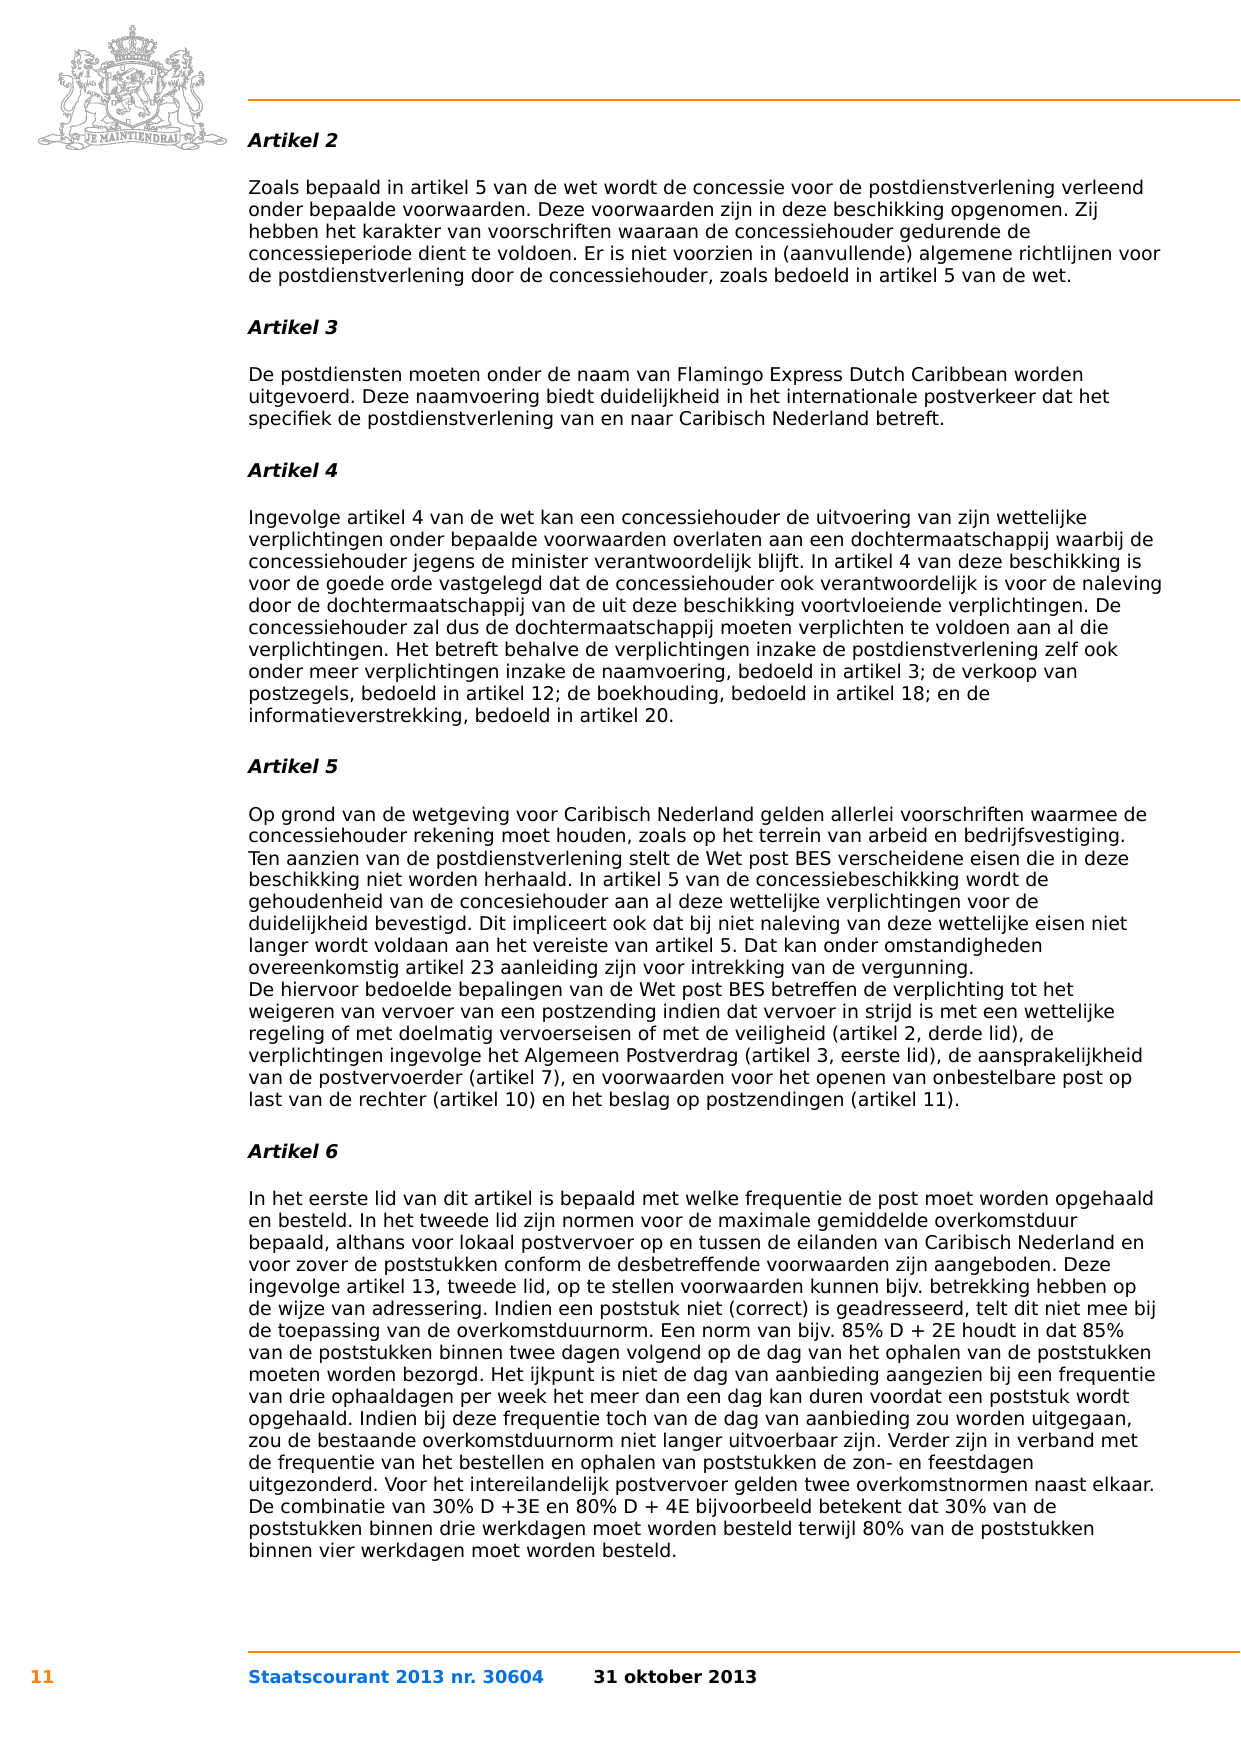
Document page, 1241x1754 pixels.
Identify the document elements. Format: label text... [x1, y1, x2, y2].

text De hiervoor bedoelde bepalingen van de Wet post BES betreffen de verplichting tot het weigeren van vervoer van een postzending indien dat vervoer in strijd is met een wettelijke regeling of met doelmatig vervoerseisen of met de veiligheid (artikel 2, derde lid), de verplichtingen ingevolge het Algemeen Postverdrag (artikel 3, eerste lid), de aansprakelijkheid van de postvervoerder (artikel 7), en voorwaarden voor het openen van onbestelbare post op last van de rechter (artikel 10) en het beslag op postzendingen (artikel 11). [248, 979, 1163, 1111]
picture [38, 25, 227, 150]
text De postdiensten moeten onder de naam van Flamingo Express Dutch Caribbean worden uitgevoerd. Deze naamvoering biedt duidelijkheid in het internationale postverkeer dat het specifiek de postdienstverlening van en naar Caribisch Nederland betreft. [248, 364, 1163, 430]
text In het eerste lid van dit artikel is bepaald met welke frequentie de post moet worden opgehaald en besteld. In het tweede lid zijn normen voor de maximale gemiddelde overkomstduur bepaald, althans voor lokaal postvervoer op en tussen de eilanden van Caribisch Nederland en voor zover de poststukken conform de desbetreffende voorwaarden zijn aangeboden. Deze ingevolge artikel 13, tweede lid, op te stellen voorwaarden kunnen bijv. betrekking hebben op de wijze van adressering. Indien een poststuk niet (correct) is geadresseerd, telt dit niet mee bij de toepassing van de overkomstduurnorm. Een norm van bijv. 85% D + 2E houdt in dat 85% van de poststukken binnen twee dagen volgend op de dag van het ophalen van de poststukken moeten worden bezorgd. Het ijkpunt is niet de dag van aanbieding aangezien bij een frequentie van drie ophaaldagen per week het meer dan een dag kan duren voordat een poststuk wordt opgehaald. Indien bij deze frequentie toch van de dag van aanbieding zou worden uitgegaan, zou de bestaande overkomstduurnorm niet langer uitvoerbaar zijn. Verder zijn in verband met de frequentie van het bestellen en ophalen van poststukken de zon- en feestdagen uitgezonderd. Voor het intereilandelijk postvervoer gelden twee overkomstnormen naast elkaar. De combinatie van 30% D +3E en 80% D + 4E bijvoorbeeld betekent dat 30% van de poststukken binnen drie werkdagen moet worden besteld terwijl 80% van de poststukken binnen vier werkdagen moet worden besteld. [248, 1188, 1163, 1562]
text Ingevolge artikel 4 van de wet kan een concessiehouder de uitvoering van zijn wettelijke verplichtingen onder bepaalde voorwaarden overlaten aan een dochtermaatschappij waarbij de concessiehouder jegens de minister verantwoordelijk blijft. In artikel 4 van deze beschikking is voor de goede orde vastgelegd dat de concessiehouder ook verantwoordelijk is voor de naleving door de dochtermaatschappij van de uit deze beschikking voortvloeiende verplichtingen. De concessiehouder zal dus de dochtermaatschappij moeten verplichten te voldoen aan al die verplichtingen. Het betreft behalve de verplichtingen inzake de postdienstverlening zelf ook onder meer verplichtingen inzake de naamvoering, bedoeld in artikel 3; de verkoop van postzegels, bedoeld in artikel 12; de boekhouding, bedoeld in artikel 18; en de informatieverstrekking, bedoeld in artikel 20. [248, 507, 1163, 726]
text Zoals bepaald in artikel 5 van de wet wordt de concessie voor de postdienstverlening verleend onder bepaalde voorwaarden. Deze voorwaarden zijn in deze beschikking opgenomen. Zij hebben het karakter van voorschriften waaraan de concessiehouder gedurende de concessieperiode dient te voldoen. Er is niet voorzien in (aanvullende) algemene richtlijnen voor de postdienstverlening door de concessiehouder, zoals bedoeld in artikel 5 van de wet. [248, 177, 1163, 287]
subtitle Artikel 3 [248, 317, 1163, 339]
subtitle Artikel 6 [248, 1141, 1163, 1163]
subtitle Artikel 4 [248, 460, 1163, 482]
subtitle Artikel 2 [248, 130, 1163, 152]
text Op grond van de wetgeving voor Caribisch Nederland gelden allerlei voorschriften waarmee de concessiehouder rekening moet houden, zoals op het terrein van arbeid en bedrijfsvestiging. Ten aanzien van de postdienstverlening stelt de Wet post BES verscheidene eisen die in deze beschikking niet worden herhaald. In artikel 5 van de concessiebeschikking wordt de gehoudenheid van de concesiehouder aan al deze wettelijke verplichtingen voor de duidelijkheid bevestigd. Dit impliceert ook dat bij niet naleving van deze wettelijke eisen niet langer wordt voldaan aan het vereiste van artikel 5. Dat kan onder omstandigheden overeenkomstig artikel 23 aanleiding zijn voor intrekking van de vergunning. [248, 803, 1163, 979]
subtitle Artikel 5 [248, 756, 1163, 778]
